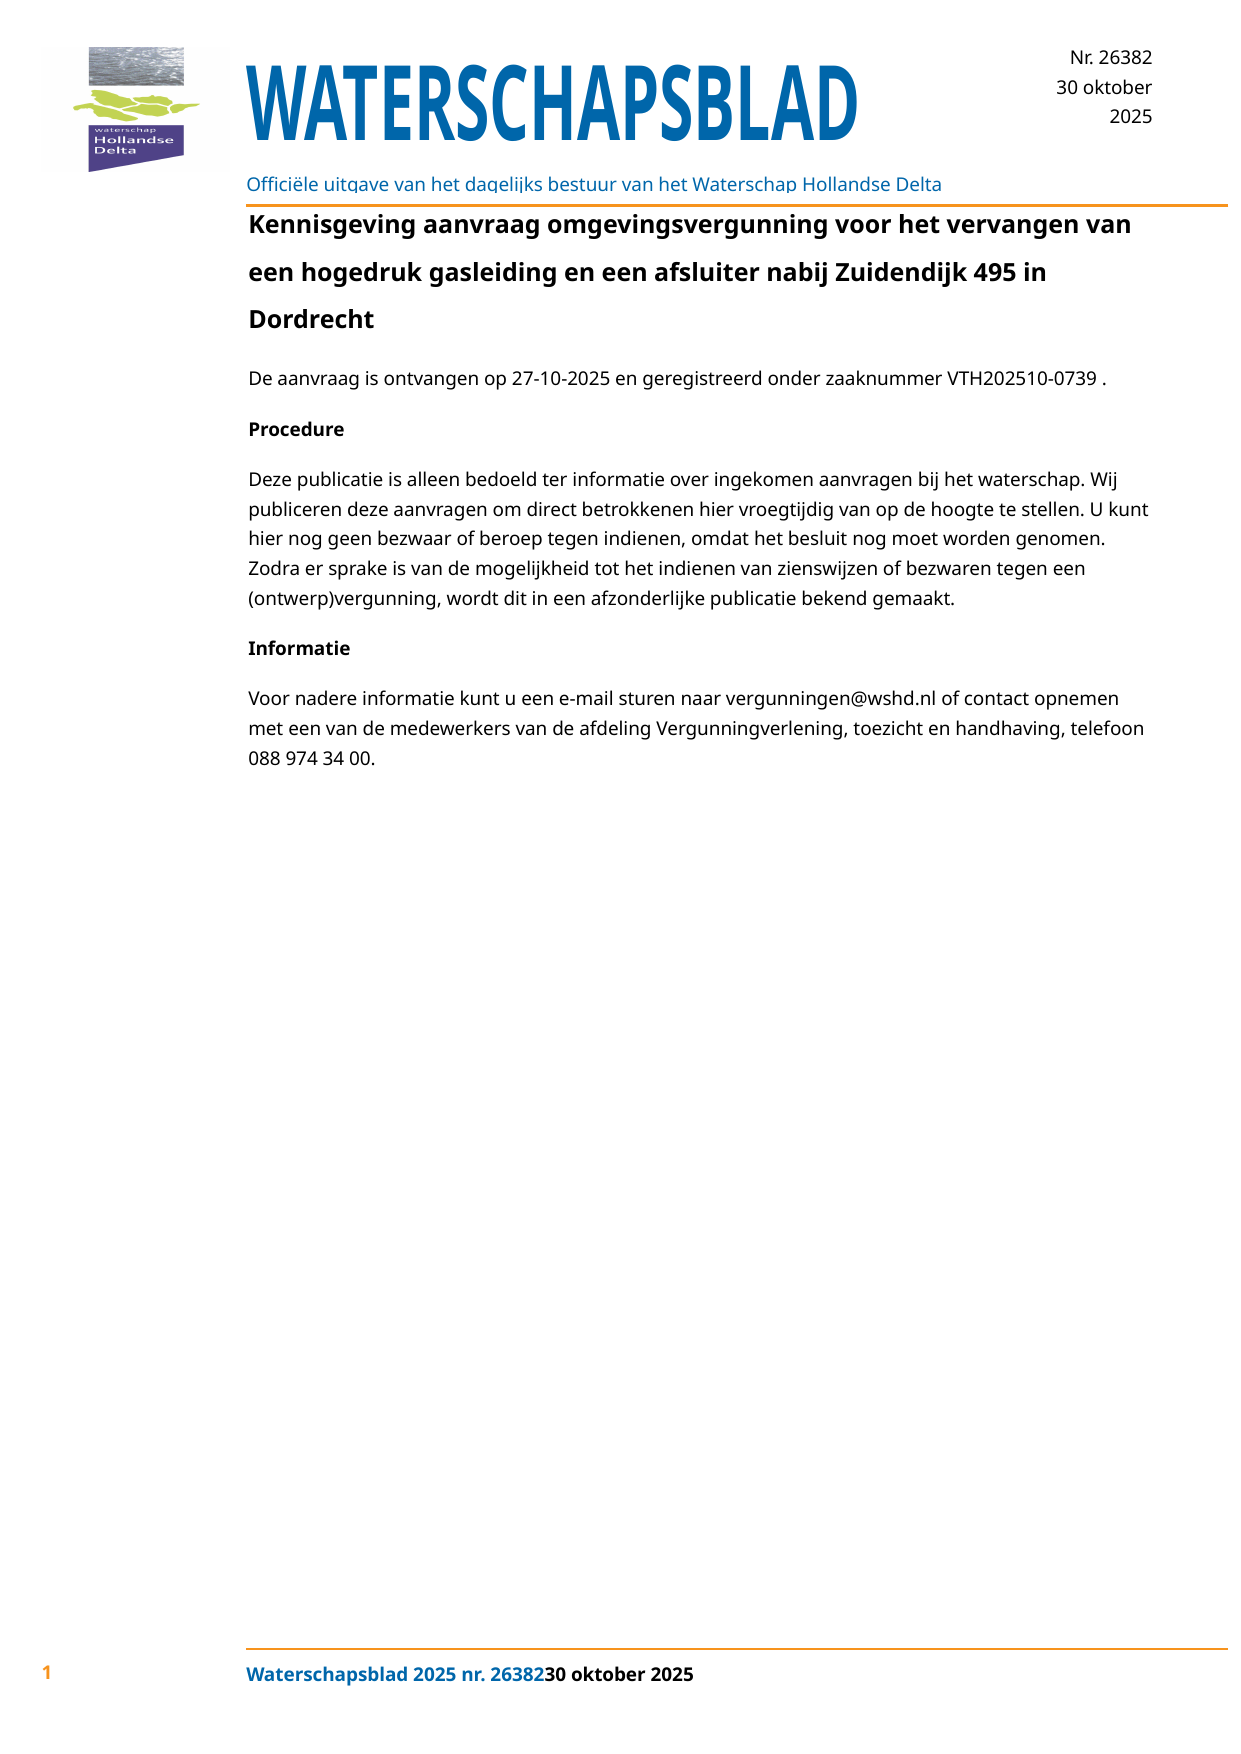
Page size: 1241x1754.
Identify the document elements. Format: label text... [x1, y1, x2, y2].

text Voor nadere informatie kunt u een e-mail sturen naar vergunningen@wshd.nl of contact opnemen met een van de medewerkers van de afdeling Vergunningverlening, toezicht en handhaving, telefoon 088 974 34 00. [248, 686, 1152, 770]
text De aanvraag is ontvangen op 27-10-2025 en geregistreerd onder zaaknummer VTH202510-0739 . [248, 366, 1152, 391]
text Deze publicatie is alleen bedoeld ter informatie over ingekomen aanvragen bij het waterschap. Wij publiceren deze aanvragen om direct betrokkenen hier vroegtijdig van op de hoogte te stellen. U kunt hier nog geen bezwaar of beroep tegen indienen, omdat het besluit nog moet worden genomen. Zodra er sprake is van de mogelijkheid tot het indienen van zienswijzen of bezwaren tegen een (ontwerp)vergunning, wordt dit in een afzonderlijke publicatie bekend gemaakt. [248, 466, 1152, 610]
text Kennisgeving aanvraag omgevingsvergunning voor het vervangen van een hogedruk gasleiding en een afsluiter nabij Zuidendijk 495 in Dordrecht [248, 207, 1152, 336]
text Procedure [248, 416, 1152, 442]
picture [41, 47, 231, 172]
text Informatie [248, 635, 1152, 661]
